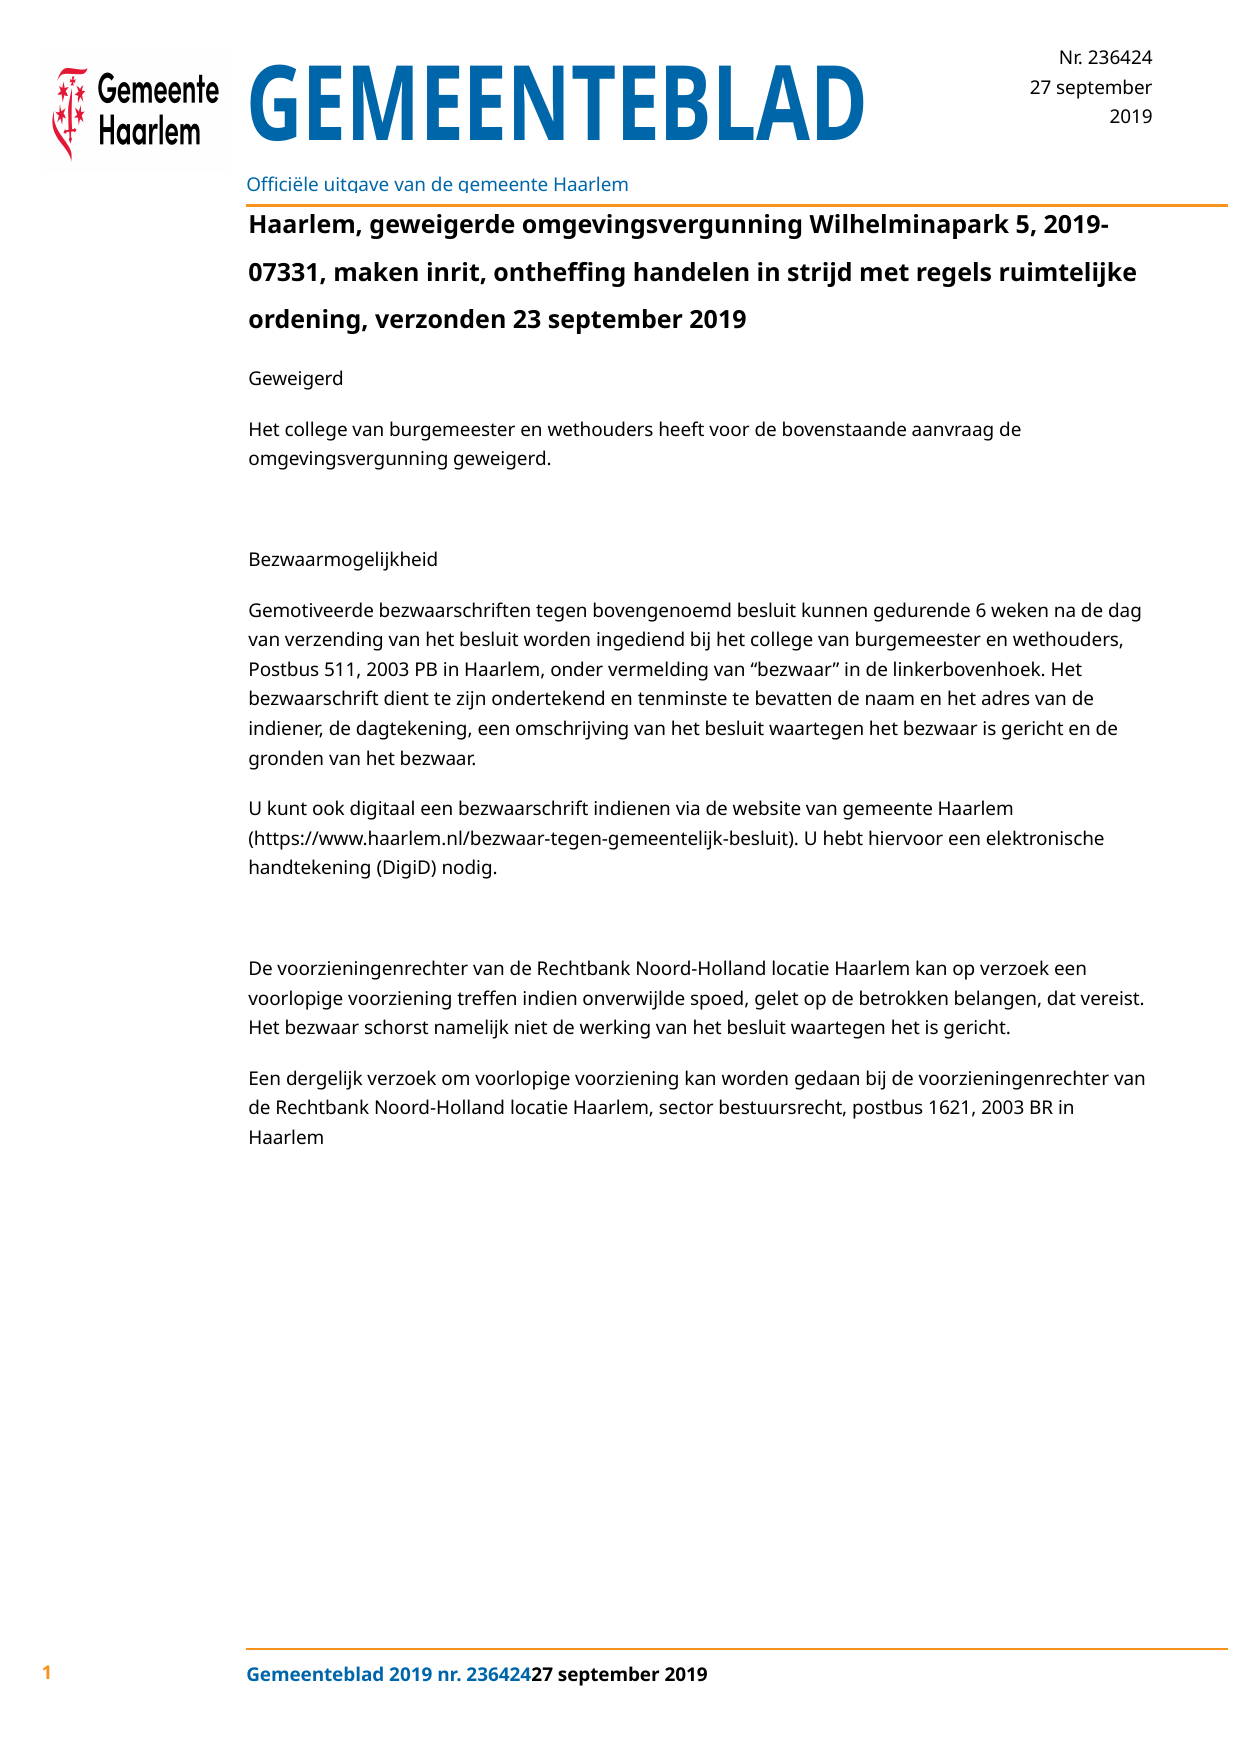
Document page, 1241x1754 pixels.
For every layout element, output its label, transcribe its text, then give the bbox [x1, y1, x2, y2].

text De voorzieningenrechter van de Rechtbank Noord-Holland locatie Haarlem kan op verzoek een voorlopige voorziening treffen indien onverwijlde spoed, gelet op de betrokken belangen, dat vereist. Het bezwaar schorst namelijk niet de werking van het besluit waartegen het is gericht. [248, 955, 1152, 1040]
text Een dergelijk verzoek om voorlopige voorziening kan worden gedaan bij de voorzieningenrechter van de Rechtbank Noord-Holland locatie Haarlem, sector bestuursrecht, postbus 1621, 2003 BR in Haarlem [248, 1065, 1152, 1149]
text Geweigerd [248, 366, 1152, 391]
text Bezwaarmogelijkheid [248, 546, 1152, 572]
picture [41, 47, 231, 172]
text Gemotiveerde bezwaarschriften tegen bovengenoemd besluit kunnen gedurende 6 weken na de dag van verzending van het besluit worden ingediend bij het college van burgemeester en wethouders, Postbus 511, 2003 PB in Haarlem, onder vermelding van “bezwaar” in de linkerbovenhoek. Het bezwaarschrift dient te zijn ondertekend en tenminste te bevatten de naam en het adres van de indiener, de dagtekening, een omschrijving van het besluit waartegen het bezwaar is gericht en de gronden van het bezwaar. [248, 597, 1152, 770]
text Het college van burgemeester en wethouders heeft voor de bovenstaande aanvraag de omgevingsvergunning geweigerd. [248, 416, 1152, 471]
text Haarlem, geweigerde omgevingsvergunning Wilhelminapark 5, 2019-07331, maken inrit, ontheffing handelen in strijd met regels ruimtelijke ordening, verzonden 23 september 2019 [248, 207, 1152, 336]
text U kunt ook digitaal een bezwaarschrift indienen via de website van gemeente Haarlem (https://www.haarlem.nl/bezwaar-tegen-gemeentelijk-besluit). U hebt hiervoor een elektronische handtekening (DigiD) nodig. [248, 795, 1152, 880]
